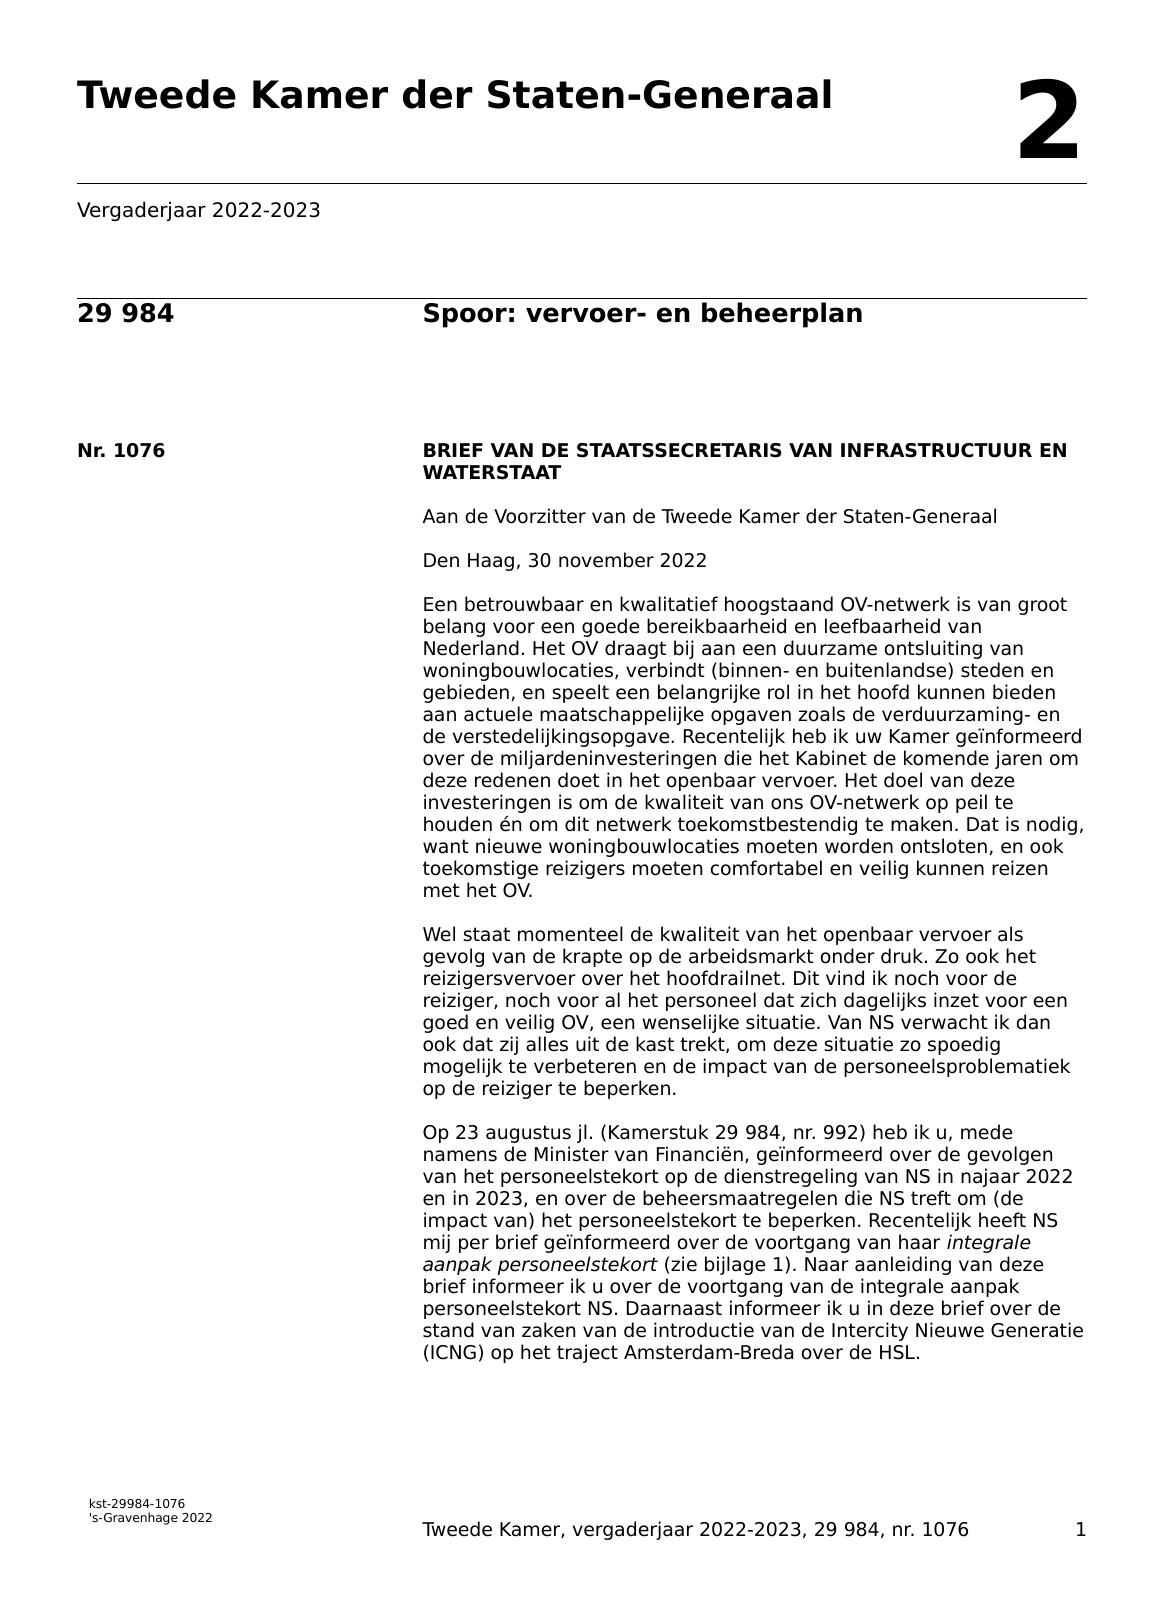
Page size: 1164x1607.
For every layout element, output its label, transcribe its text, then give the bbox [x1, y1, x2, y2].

text 's-Gravenhage 2022 [88, 1511, 323, 1525]
table_header 2 [886, 59, 1087, 183]
text Aan de Voorzitter van de Tweede Kamer der Staten-Generaal [422, 506, 1087, 528]
text kst-29984-1076 [88, 1497, 323, 1511]
subtitle 29 984 Spoor: vervoer- en beheerplan [77, 299, 1087, 329]
text Op 23 augustus jl. (Kamerstuk 29 984, nr. 992) heb ik u, mede namens de Minister van Financiën, geïnformeerd over de gevolgen van het personeelstekort op de dienstregeling van NS in najaar 2022 en in 2023, en over de beheersmaatregelen die NS treft om (de impact van) het personeelstekort te beperken. Recentelijk heeft NS mij per brief geïnformeerd over de voortgang van haar integrale aanpak personeelstekort (zie bijlage 1). Naar aanleiding van deze brief informeer ik u over de voortgang van de integrale aanpak personeelstekort NS. Daarnaast informeer ik u in deze brief over de stand van zaken van de introductie van de Intercity Nieuwe Generatie (ICNG) op het traject Amsterdam-Breda over de HSL. [422, 1122, 1087, 1364]
subtitle Nr. 1076 BRIEF VAN DE STAATSSECRETARIS VAN INFRASTRUCTUUR EN WATERSTAAT [77, 440, 1087, 484]
text Wel staat momenteel de kwaliteit van het openbaar vervoer als gevolg van de krapte op de arbeidsmarkt onder druk. Zo ook het reizigersvervoer over het hoofdrailnet. Dit vind ik noch voor de reiziger, noch voor al het personeel dat zich dagelijks inzet voor een goed en veilig OV, een wenselijke situatie. Van NS verwacht ik dan ook dat zij alles uit de kast trekt, om deze situatie zo spoedig mogelijk te verbeteren en de impact van de personeelsproblematiek op de reiziger te beperken. [422, 924, 1087, 1100]
text Den Haag, 30 november 2022 [422, 550, 1087, 572]
text Een betrouwbaar en kwalitatief hoogstaand OV-netwerk is van groot belang voor een goede bereikbaarheid en leefbaarheid van Nederland. Het OV draagt bij aan een duurzame ontsluiting van woningbouwlocaties, verbindt (binnen- en buitenlandse) steden en gebieden, en speelt een belangrijke rol in het hoofd kunnen bieden aan actuele maatschappelijke opgaven zoals de verduurzaming- en de verstedelijkingsopgave. Recentelijk heb ik uw Kamer geïnformeerd over de miljardeninvesteringen die het Kabinet de komende jaren om deze redenen doet in het openbaar vervoer. Het doel van deze investeringen is om de kwaliteit van ons OV-netwerk op peil te houden én om dit netwerk toekomstbestendig te maken. Dat is nodig, want nieuwe woningbouwlocaties moeten worden ontsloten, en ook toekomstige reizigers moeten comfortabel en veilig kunnen reizen met het OV. [422, 594, 1087, 902]
table_header Tweede Kamer der Staten-Generaal [77, 59, 886, 183]
table_cell Vergaderjaar 2022-2023 [77, 184, 1087, 298]
